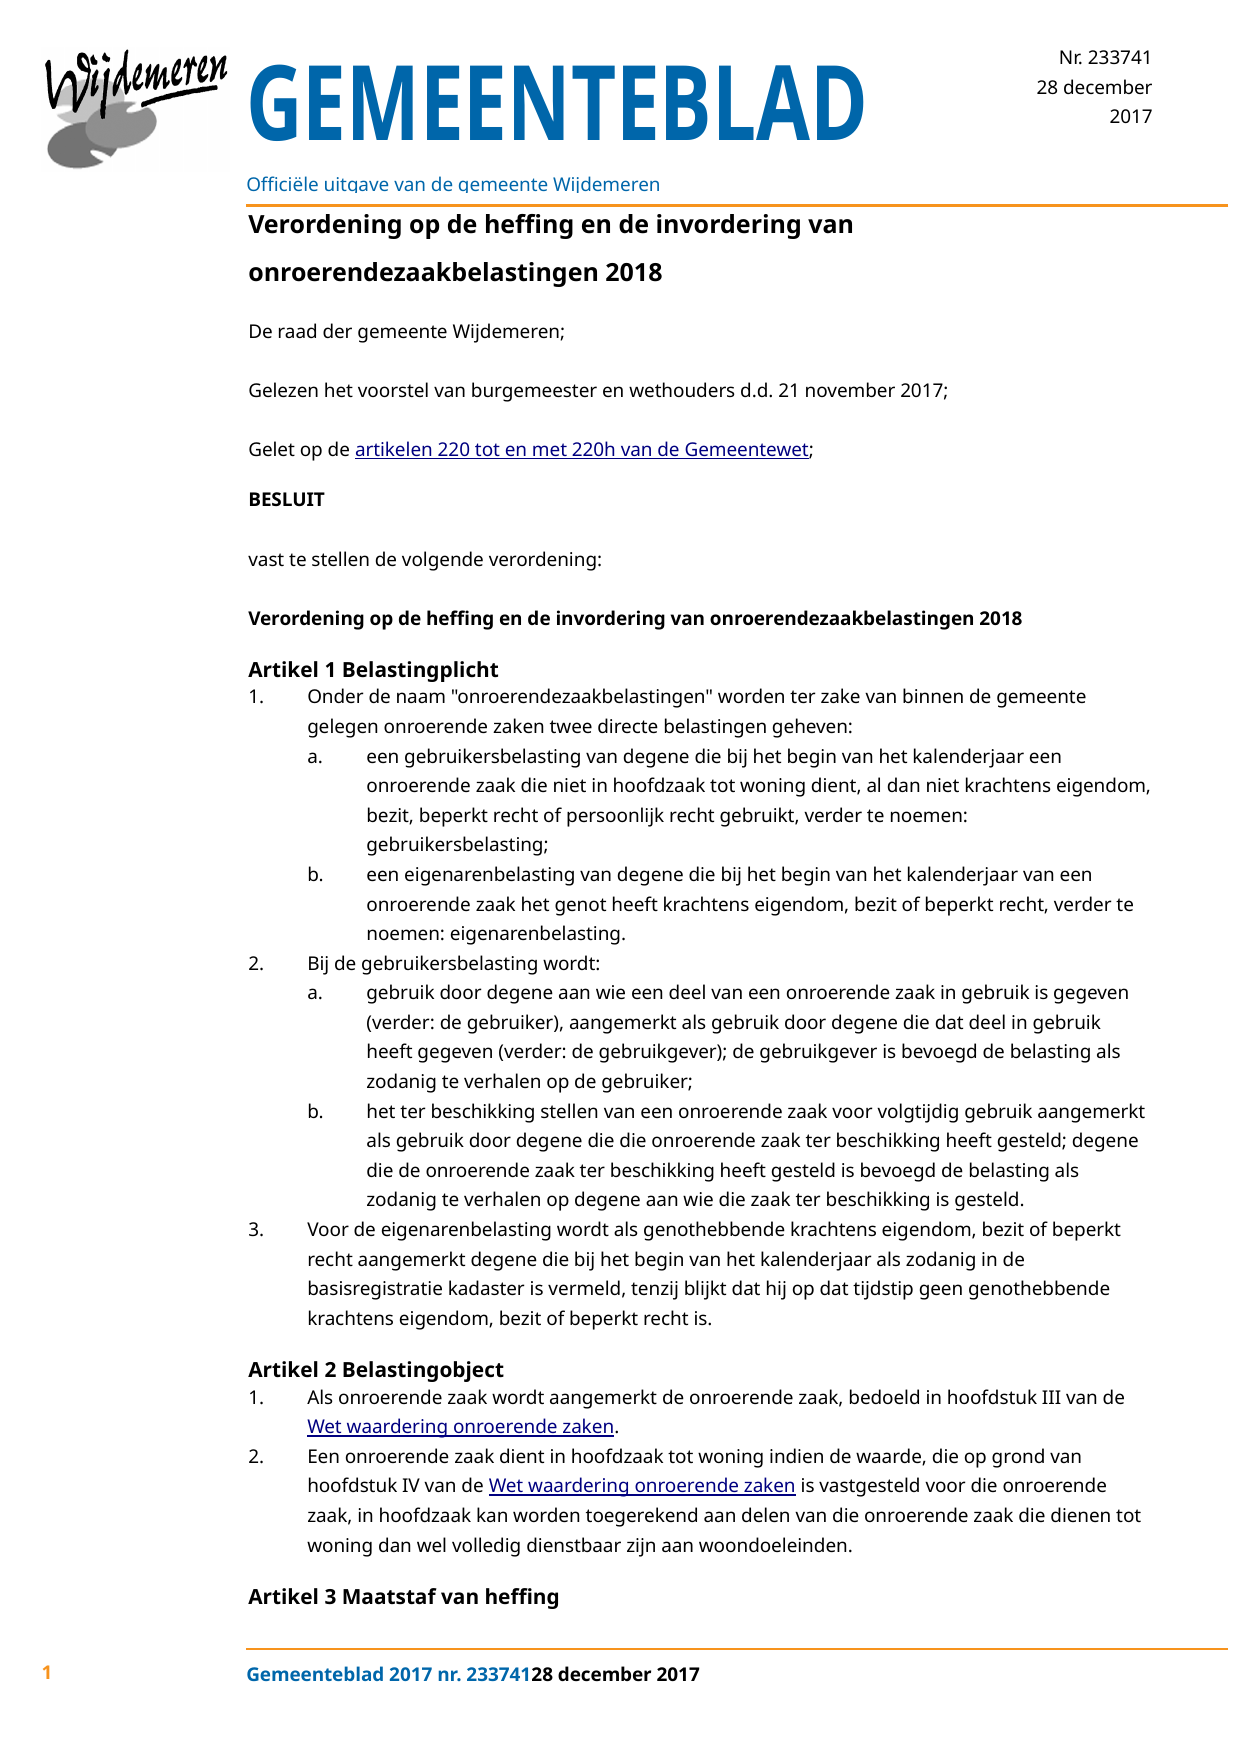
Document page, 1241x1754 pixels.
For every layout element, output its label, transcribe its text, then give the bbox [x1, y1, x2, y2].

text Artikel 3 Maatstaf van heffing [248, 1582, 1152, 1611]
list Als onroerende zaak wordt aangemerkt de onroerende zaak, bedoeld in hoofdstuk III van de Wet waardering onroerende zaken. [248, 1384, 1152, 1439]
text De raad der gemeente Wijdemeren; [248, 318, 1152, 344]
list Bij de gebruikersbelasting wordt: [248, 950, 1152, 976]
text vast te stellen de volgende verordening: [248, 546, 1152, 571]
list een gebruikersbelasting van degene die bij het begin van het kalenderjaar een onroerende zaak die niet in hoofdzaak tot woning dient, al dan niet krachtens eigendom, bezit, beperkt recht of persoonlijk recht gebruikt, verder te noemen: gebruikersbelasting; [307, 743, 1152, 857]
picture [41, 47, 231, 172]
text Artikel 2 Belastingobject [248, 1355, 1152, 1384]
list gebruik door degene aan wie een deel van een onroerende zaak in gebruik is gegeven (verder: de gebruiker), aangemerkt als gebruik door degene die dat deel in gebruik heeft gegeven (verder: de gebruikgever); de gebruikgever is bevoegd de belasting als zodanig te verhalen op de gebruiker; [307, 979, 1152, 1094]
text Gelezen het voorstel van burgemeester en wethouders d.d. 21 november 2017; [248, 377, 1152, 403]
list Een onroerende zaak dient in hoofdzaak tot woning indien de waarde, die op grond van hoofdstuk IV van de Wet waardering onroerende zaken is vastgesteld voor die onroerende zaak, in hoofdzaak kan worden toegerekend aan delen van die onroerende zaak die dienen tot woning dan wel volledig dienstbaar zijn aan woondoeleinden. [248, 1443, 1152, 1557]
text Verordening op de heffing en de invordering van onroerendezaakbelastingen 2018 [248, 207, 1152, 288]
list Voor de eigenarenbelasting wordt als genothebbende krachtens eigendom, bezit of beperkt recht aangemerkt degene die bij het begin van het kalenderjaar als zodanig in de basisregistratie kadaster is vermeld, tenzij blijkt dat hij op dat tijdstip geen genothebbende krachtens eigendom, bezit of beperkt recht is. [248, 1216, 1152, 1331]
text Artikel 1 Belastingplicht [248, 655, 1152, 684]
text Gelet op de artikelen 220 tot en met 220h van de Gemeentewet; [248, 436, 1152, 462]
text Verordening op de heffing en de invordering van onroerendezaakbelastingen 2018 [248, 605, 1152, 631]
list een eigenarenbelasting van degene die bij het begin van het kalenderjaar van een onroerende zaak het genot heeft krachtens eigendom, bezit of beperkt recht, verder te noemen: eigenarenbelasting. [307, 861, 1152, 946]
list Onder de naam "onroerendezaakbelastingen" worden ter zake van binnen de gemeente gelegen onroerende zaken twee directe belastingen geheven: [248, 684, 1152, 739]
list het ter beschikking stellen van een onroerende zaak voor volgtijdig gebruik aangemerkt als gebruik door degene die die onroerende zaak ter beschikking heeft gesteld; degene die de onroerende zaak ter beschikking heeft gesteld is bevoegd de belasting als zodanig te verhalen op degene aan wie die zaak ter beschikking is gesteld. [307, 1098, 1152, 1212]
text BESLUIT [248, 487, 1152, 512]
